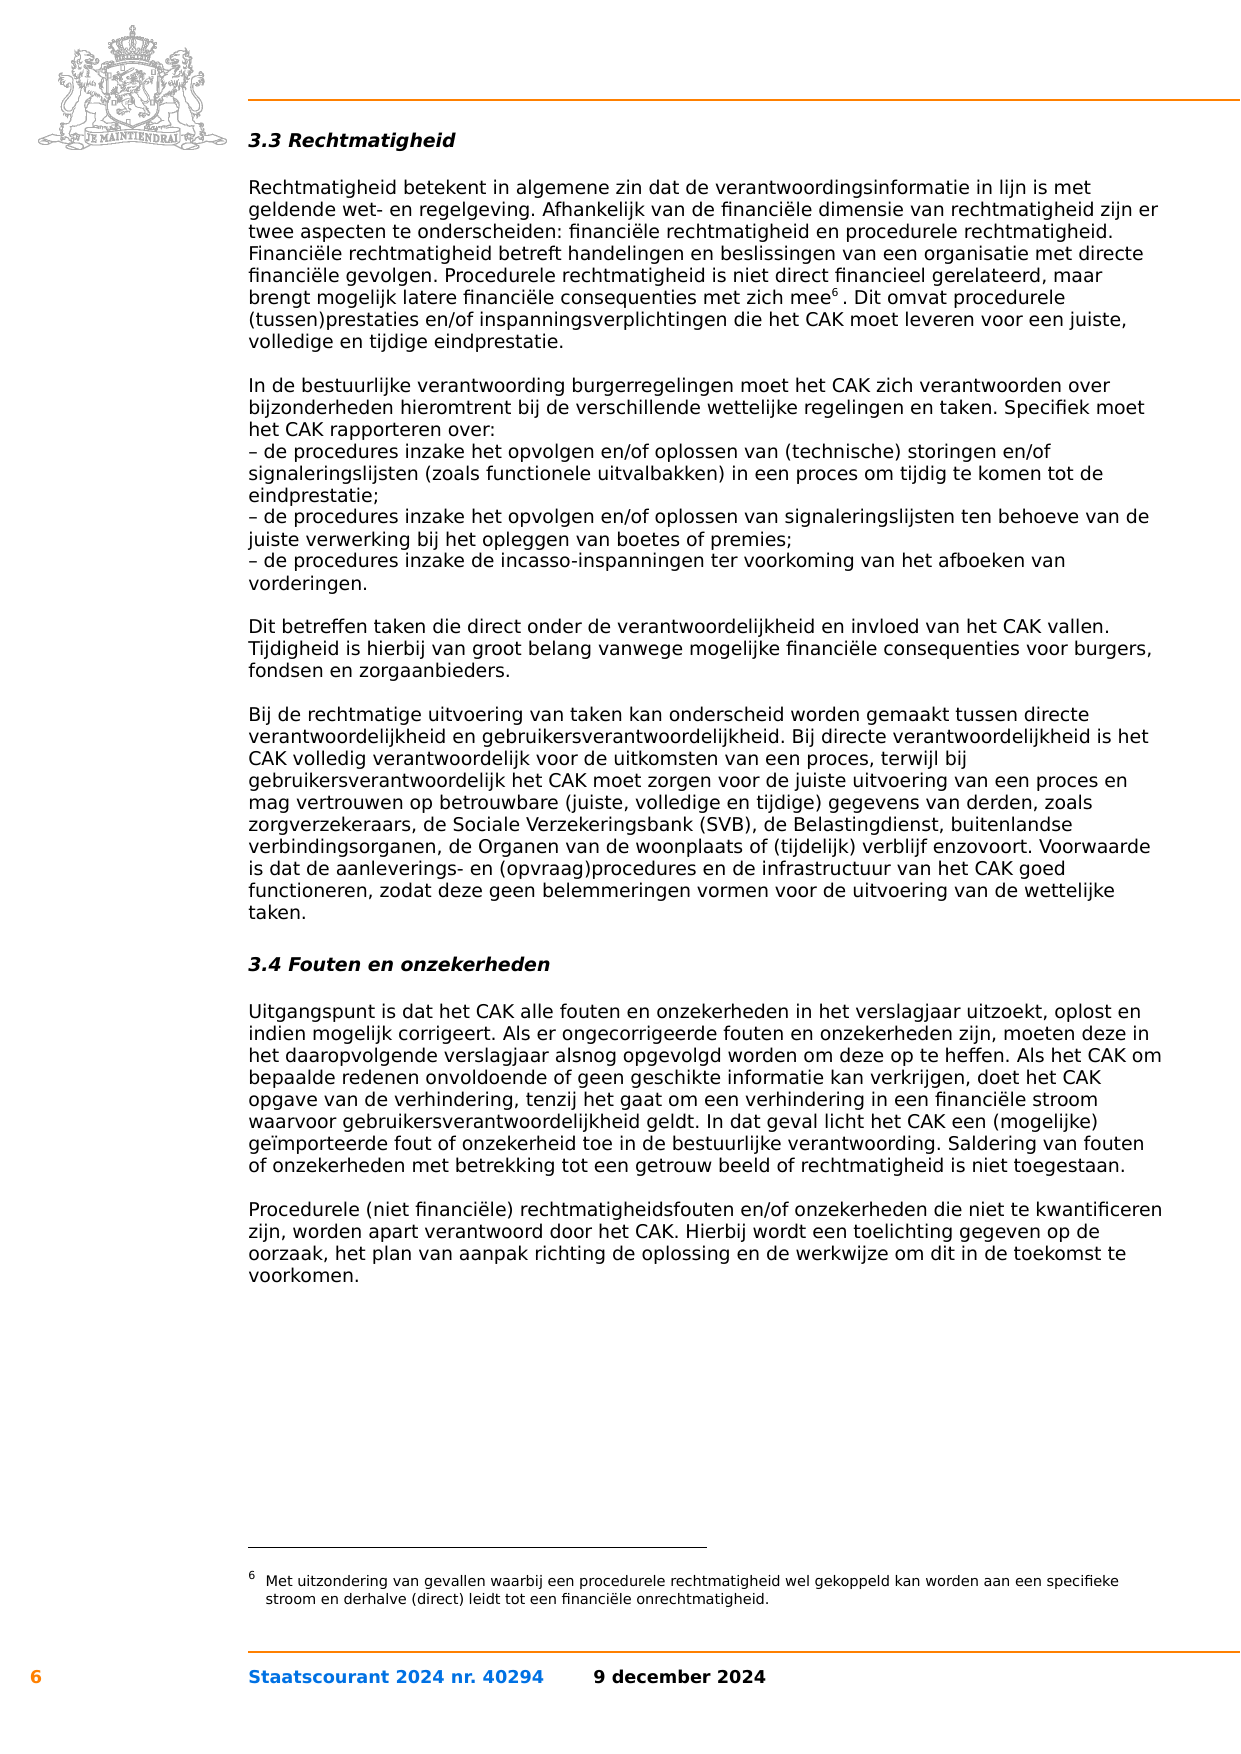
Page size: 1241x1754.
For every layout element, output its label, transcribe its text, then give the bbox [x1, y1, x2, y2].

text Rechtmatigheid betekent in algemene zin dat de verantwoordingsinformatie in lijn is met geldende wet- en regelgeving. Afhankelijk van de financiële dimensie van rechtmatigheid zijn er twee aspecten te onderscheiden: financiële rechtmatigheid en procedurele rechtmatigheid. Financiële rechtmatigheid betreft handelingen en beslissingen van een organisatie met directe financiële gevolgen. Procedurele rechtmatigheid is niet direct financieel gerelateerd, maar brengt mogelijk latere financiële consequenties met zich mee. Dit omvat procedurele (tussen)prestaties en/of inspanningsverplichtingen die het CAK moet leveren voor een juiste, volledige en tijdige eindprestatie. [248, 177, 1163, 353]
text Dit betreffen taken die direct onder de verantwoordelijkheid en invloed van het CAK vallen. Tijdigheid is hierbij van groot belang vanwege mogelijke financiële consequenties voor burgers, fondsen en zorgaanbieders. [248, 616, 1163, 682]
picture [38, 25, 227, 150]
text – de procedures inzake het opvolgen en/of oplossen van (technische) storingen en/of signaleringslijsten (zoals functionele uitvalbakken) in een proces om tijdig te komen tot de eindprestatie; [248, 441, 1163, 506]
text – de procedures inzake de incasso-inspanningen ter voorkoming van het afboeken van vorderingen. [248, 550, 1163, 594]
subtitle 3.4 Fouten en onzekerheden [248, 954, 1163, 976]
text Bij de rechtmatige uitvoering van taken kan onderscheid worden gemaakt tussen directe verantwoordelijkheid en gebruikersverantwoordelijkheid. Bij directe verantwoordelijkheid is het CAK volledig verantwoordelijk voor de uitkomsten van een proces, terwijl bij gebruikersverantwoordelijk het CAK moet zorgen voor de juiste uitvoering van een proces en mag vertrouwen op betrouwbare (juiste, volledige en tijdige) gegevens van derden, zoals zorgverzekeraars, de Sociale Verzekeringsbank (SVB), de Belastingdienst, buitenlandse verbindingsorganen, de Organen van de woonplaats of (tijdelijk) verblijf enzovoort. Voorwaarde is dat de aanleverings- en (opvraag)procedures en de infrastructuur van het CAK goed functioneren, zodat deze geen belemmeringen vormen voor de uitvoering van de wettelijke taken. [248, 704, 1163, 924]
text – de procedures inzake het opvolgen en/of oplossen van signaleringslijsten ten behoeve van de juiste verwerking bij het opleggen van boetes of premies; [248, 506, 1163, 550]
text Met uitzondering van gevallen waarbij een procedurele rechtmatigheid wel gekoppeld kan worden aan een specifieke stroom en derhalve (direct) leidt tot een financiële onrechtmatigheid. [248, 1569, 1163, 1608]
subtitle 3.3 Rechtmatigheid [248, 130, 1163, 152]
text Procedurele (niet financiële) rechtmatigheidsfouten en/of onzekerheden die niet te kwantificeren zijn, worden apart verantwoord door het CAK. Hierbij wordt een toelichting gegeven op de oorzaak, het plan van aanpak richting de oplossing en de werkwijze om dit in de toekomst te voorkomen. [248, 1198, 1163, 1286]
text Uitgangspunt is dat het CAK alle fouten en onzekerheden in het verslagjaar uitzoekt, oplost en indien mogelijk corrigeert. Als er ongecorrigeerde fouten en onzekerheden zijn, moeten deze in het daaropvolgende verslagjaar alsnog opgevolgd worden om deze op te heffen. Als het CAK om bepaalde redenen onvoldoende of geen geschikte informatie kan verkrijgen, doet het CAK opgave van de verhindering, tenzij het gaat om een verhindering in een financiële stroom waarvoor gebruikersverantwoordelijkheid geldt. In dat geval licht het CAK een (mogelijke) geïmporteerde fout of onzekerheid toe in de bestuurlijke verantwoording. Saldering van fouten of onzekerheden met betrekking tot een getrouw beeld of rechtmatigheid is niet toegestaan. [248, 1001, 1163, 1177]
text In de bestuurlijke verantwoording burgerregelingen moet het CAK zich verantwoorden over bijzonderheden hieromtrent bij de verschillende wettelijke regelingen en taken. Specifiek moet het CAK rapporteren over: [248, 374, 1163, 441]
